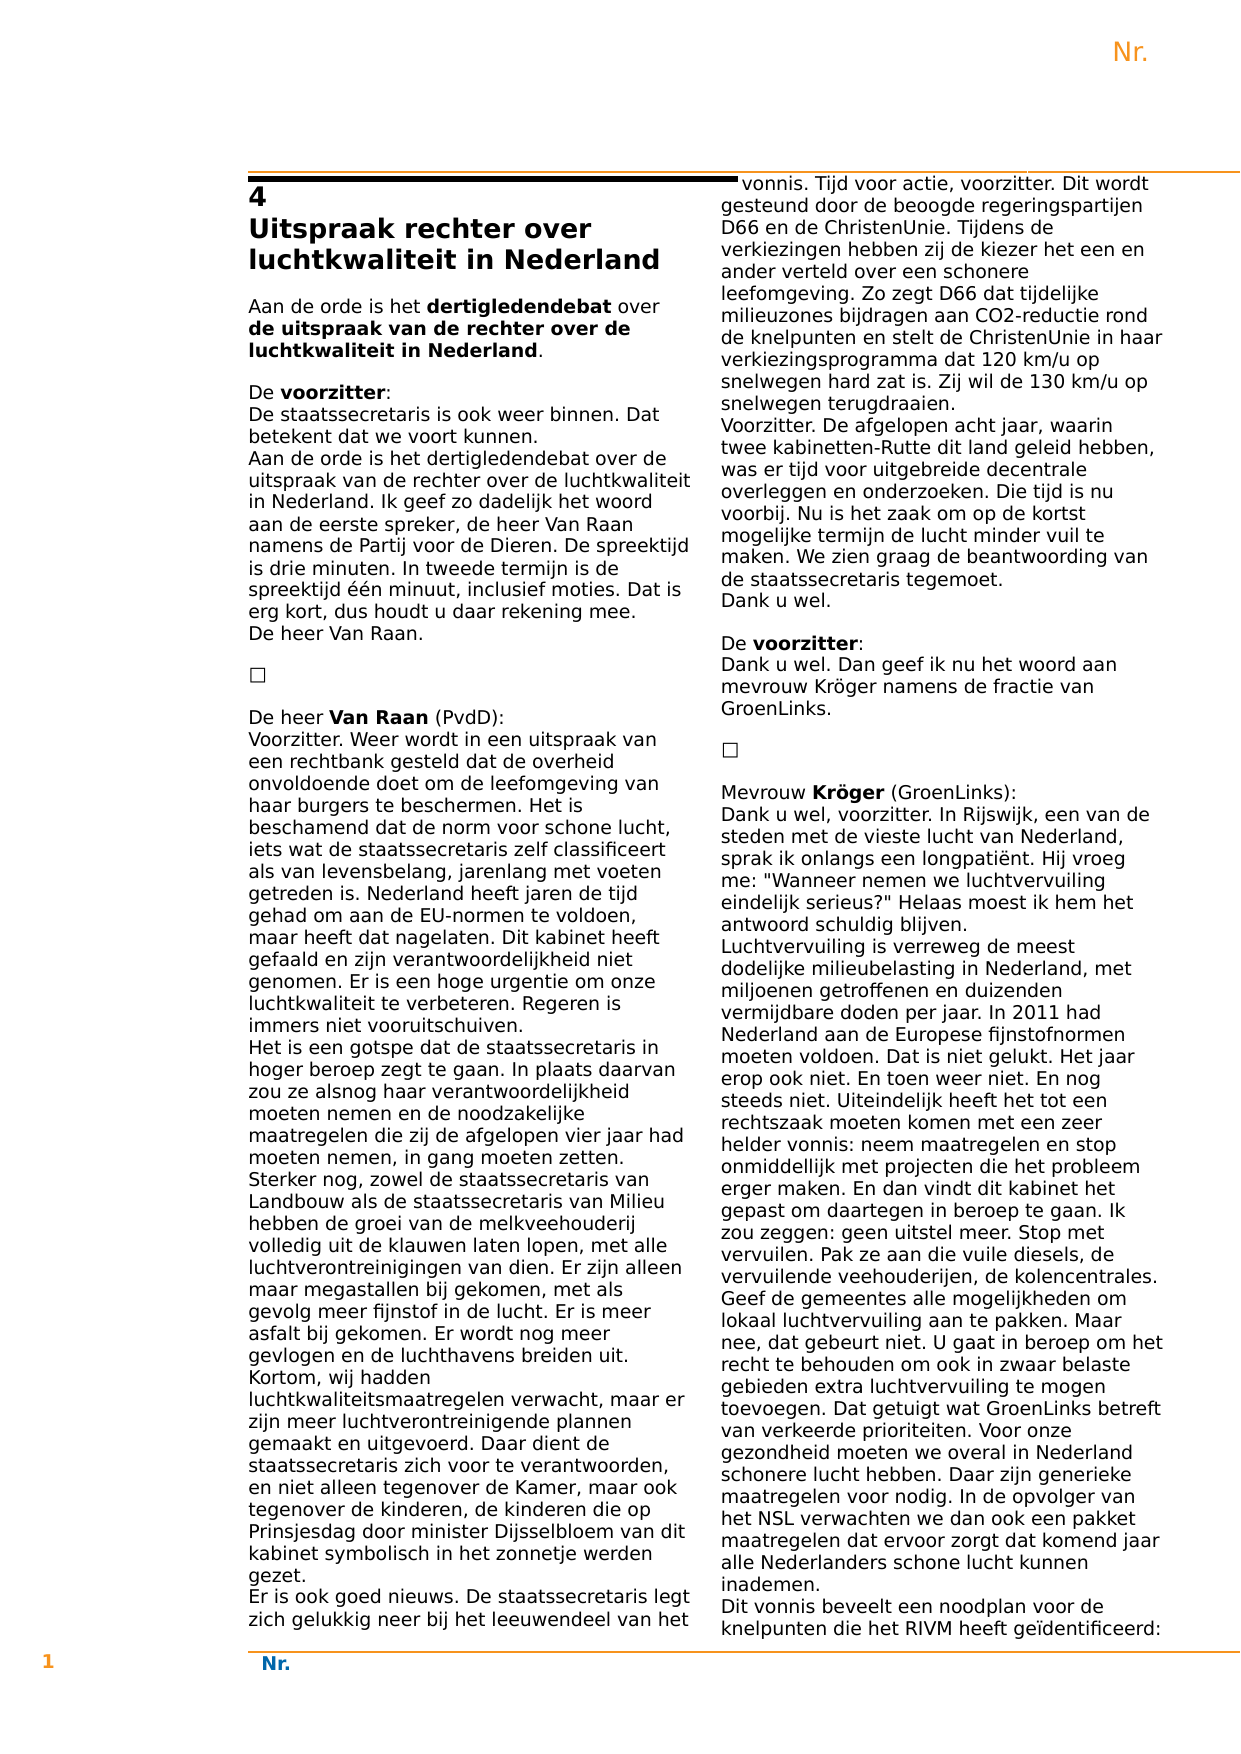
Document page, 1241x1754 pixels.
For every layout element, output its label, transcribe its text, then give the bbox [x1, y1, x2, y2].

text Aan de orde is het dertigledendebat over de uitspraak van de rechter over de luchtkwaliteit in Nederland. [248, 296, 691, 362]
text Dit vonnis beveelt een noodplan voor de knelpunten die het RIVM heeft geïdentificeerd: [721, 1596, 1163, 1639]
text De heer Van Raan. [248, 623, 691, 645]
text Dank u wel. [721, 590, 1163, 612]
title 4 Uitspraak rechter over luchtkwaliteit in Nederland [248, 182, 691, 276]
text Voorzitter. De afgelopen acht jaar, waarin twee kabinetten-Rutte dit land geleid hebben, was er tijd voor uitgebreide decentrale overleggen en onderzoeken. Die tijd is nu voorbij. Nu is het zaak om op de kortst mogelijke termijn de lucht minder vuil te maken. We zien graag de beantwoording van de staatssecretaris tegemoet. [721, 414, 1163, 590]
text Het is een gotspe dat de staatssecretaris in hoger beroep zegt te gaan. In plaats daarvan zou ze alsnog haar verantwoordelijkheid moeten nemen en de noodzakelijke maatregelen die zij de afgelopen vier jaar had moeten nemen, in gang moeten zetten. Sterker nog, zowel de staatssecretaris van Landbouw als de staatssecretaris van Milieu hebben de groei van de melkveehouderij volledig uit de klauwen laten lopen, met alle luchtverontreinigingen van dien. Er zijn alleen maar megastallen bij gekomen, met als gevolg meer fijnstof in de lucht. Er is meer asfalt bij gekomen. Er wordt nog meer gevlogen en de luchthavens breiden uit. Kortom, wij hadden luchtkwaliteitsmaatregelen verwacht, maar er zijn meer luchtverontreinigende plannen gemaakt en uitgevoerd. Daar dient de staatssecretaris zich voor te verantwoorden, en niet alleen tegenover de Kamer, maar ook tegenover de kinderen, de kinderen die op Prinsjesdag door minister Dijsselbloem van dit kabinet symbolisch in het zonnetje werden gezet. [248, 1037, 691, 1586]
text Dank u wel. Dan geef ik nu het woord aan mevrouw Kröger namens de fractie van GroenLinks. [721, 654, 1163, 720]
text Er is ook goed nieuws. De staatssecretaris legt zich gelukkig neer bij het leeuwendeel van het [248, 1586, 691, 1630]
text De staatssecretaris is ook weer binnen. Dat betekent dat we voort kunnen. [248, 403, 691, 447]
text Mevrouw Kröger (GroenLinks): [721, 782, 1163, 804]
text vonnis. Tijd voor actie, voorzitter. Dit wordt gesteund door de beoogde regeringspartijen D66 en de ChristenUnie. Tijdens de verkiezingen hebben zij de kiezer het een en ander verteld over een schonere leefomgeving. Zo zegt D66 dat tijdelijke milieuzones bijdragen aan CO2-reductie rond de knelpunten en stelt de ChristenUnie in haar verkiezingsprogramma dat 120 km/u op snelwegen hard zat is. Zij wil de 130 km/u op snelwegen terugdraaien. [721, 173, 1163, 414]
text Luchtvervuiling is verreweg de meest dodelijke milieubelasting in Nederland, met miljoenen getroffenen en duizenden vermijdbare doden per jaar. In 2011 had Nederland aan de Europese fijnstofnormen moeten voldoen. Dat is niet gelukt. Het jaar erop ook niet. En toen weer niet. En nog steeds niet. Uiteindelijk heeft het tot een rechtszaak moeten komen met een zeer helder vonnis: neem maatregelen en stop onmiddellijk met projecten die het probleem erger maken. En dan vindt dit kabinet het gepast om daartegen in beroep te gaan. Ik zou zeggen: geen uitstel meer. Stop met vervuilen. Pak ze aan die vuile diesels, de vervuilende veehouderijen, de kolencentrales. Geef de gemeentes alle mogelijkheden om lokaal luchtvervuiling aan te pakken. Maar nee, dat gebeurt niet. U gaat in beroep om het recht te behouden om ook in zwaar belaste gebieden extra luchtvervuiling te mogen toevoegen. Dat getuigt wat GroenLinks betreft van verkeerde prioriteiten. Voor onze gezondheid moeten we overal in Nederland schonere lucht hebben. Daar zijn generieke maatregelen voor nodig. In de opvolger van het NSL verwachten we dan ook een pakket maatregelen dat ervoor zorgt dat komend jaar alle Nederlanders schone lucht kunnen inademen. [721, 936, 1163, 1596]
text Aan de orde is het dertigledendebat over de uitspraak van de rechter over de luchtkwaliteit in Nederland. Ik geef zo dadelijk het woord aan de eerste spreker, de heer Van Raan namens de Partij voor de Dieren. De spreektijd is drie minuten. In tweede termijn is de spreektijd één minuut, inclusief moties. Dat is erg kort, dus houdt u daar rekening mee. [248, 447, 691, 623]
text De heer Van Raan (PvdD): [248, 707, 691, 729]
text Voorzitter. Weer wordt in een uitspraak van een rechtbank gesteld dat de overheid onvoldoende doet om de leefomgeving van haar burgers te beschermen. Het is beschamend dat de norm voor schone lucht, iets wat de staatssecretaris zelf classificeert als van levensbelang, jarenlang met voeten getreden is. Nederland heeft jaren de tijd gehad om aan de EU-normen te voldoen, maar heeft dat nagelaten. Dit kabinet heeft gefaald en zijn verantwoordelijkheid niet genomen. Er is een hoge urgentie om onze luchtkwaliteit te verbeteren. Regeren is immers niet vooruitschuiven. [248, 729, 691, 1037]
text De voorzitter: [721, 632, 1163, 654]
text Dank u wel, voorzitter. In Rijswijk, een van de steden met de vieste lucht van Nederland, sprak ik onlangs een longpatiënt. Hij vroeg me: "Wanneer nemen we luchtvervuiling eindelijk serieus?" Helaas moest ik hem het antwoord schuldig blijven. [721, 804, 1163, 936]
text De voorzitter: [248, 382, 691, 403]
text ⬜ [721, 740, 1163, 762]
text ⬜ [248, 665, 691, 687]
